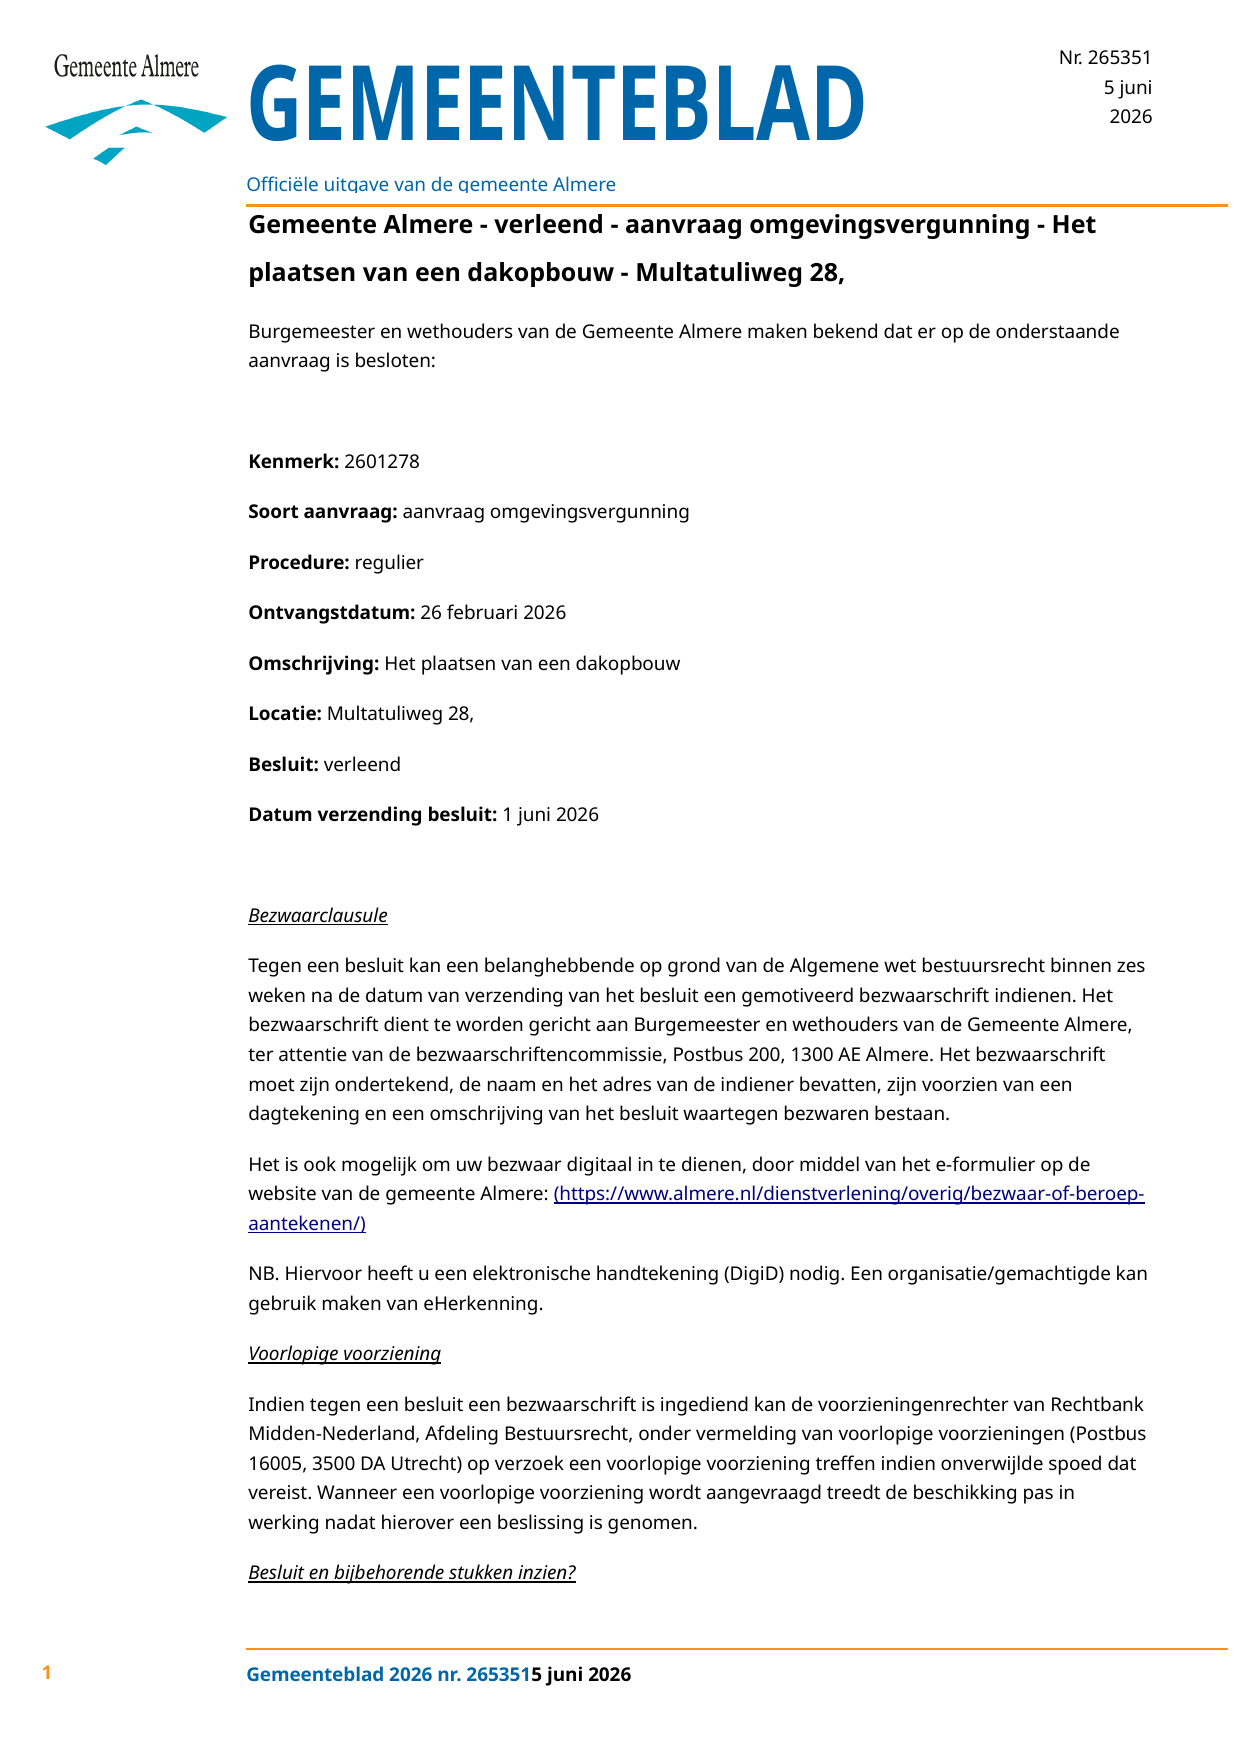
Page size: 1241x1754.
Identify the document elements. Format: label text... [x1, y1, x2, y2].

text Soort aanvraag: aanvraag omgevingsvergunning [248, 499, 1152, 524]
text Bezwaarclausule [248, 902, 1152, 928]
text NB. Hiervoor heeft u een elektronische handtekening (DigiD) nodig. Een organisatie/gemachtigde kan gebruik maken van eHerkenning. [248, 1260, 1152, 1316]
text Omschrijving: Het plaatsen van een dakopbouw [248, 650, 1152, 676]
text Datum verzending besluit: 1 juni 2026 [248, 801, 1152, 827]
text Locatie: Multatuliweg 28, [248, 700, 1152, 726]
text Ontvangstdatum: 26 februari 2026 [248, 599, 1152, 625]
text Gemeente Almere - verleend - aanvraag omgevingsvergunning - Het plaatsen van een dakopbouw - Multatuliweg 28, [248, 207, 1152, 288]
text Procedure: regulier [248, 549, 1152, 575]
text Het is ook mogelijk om uw bezwaar digitaal in te dienen, door middel van het e-formulier op de website van de gemeente Almere: (https://www.almere.nl/dienstverlening/overig/bezwaar-of-beroep-aantekenen/) [248, 1151, 1152, 1236]
text Besluit: verleend [248, 751, 1152, 777]
text Burgemeester en wethouders van de Gemeente Almere maken bekend dat er op de onderstaande aanvraag is besloten: [248, 318, 1152, 373]
picture [41, 47, 231, 172]
text Indien tegen een besluit een bezwaarschrift is ingediend kan de voorzieningenrechter van Rechtbank Midden-Nederland, Afdeling Bestuursrecht, onder vermelding van voorlopige voorzieningen (Postbus 16005, 3500 DA Utrecht) op verzoek een voorlopige voorziening treffen indien onverwijlde spoed dat vereist. Wanneer een voorlopige voorziening wordt aangevraagd treedt de beschikking pas in werking nadat hierover een beslissing is genomen. [248, 1391, 1152, 1535]
text Voorlopige voorziening [248, 1340, 1152, 1366]
text Besluit en bijbehorende stukken inzien? [248, 1559, 1152, 1585]
text Kenmerk: 2601278 [248, 448, 1152, 474]
text Tegen een besluit kan een belanghebbende op grond van de Algemene wet bestuursrecht binnen zes weken na de datum van verzending van het besluit een gemotiveerd bezwaarschrift indienen. Het bezwaarschrift dient te worden gericht aan Burgemeester en wethouders van de Gemeente Almere, ter attentie van de bezwaarschriftencommissie, Postbus 200, 1300 AE Almere. Het bezwaarschrift moet zijn ondertekend, de naam en het adres van de indiener bevatten, zijn voorzien van een dagtekening en een omschrijving van het besluit waartegen bezwaren bestaan. [248, 952, 1152, 1126]
